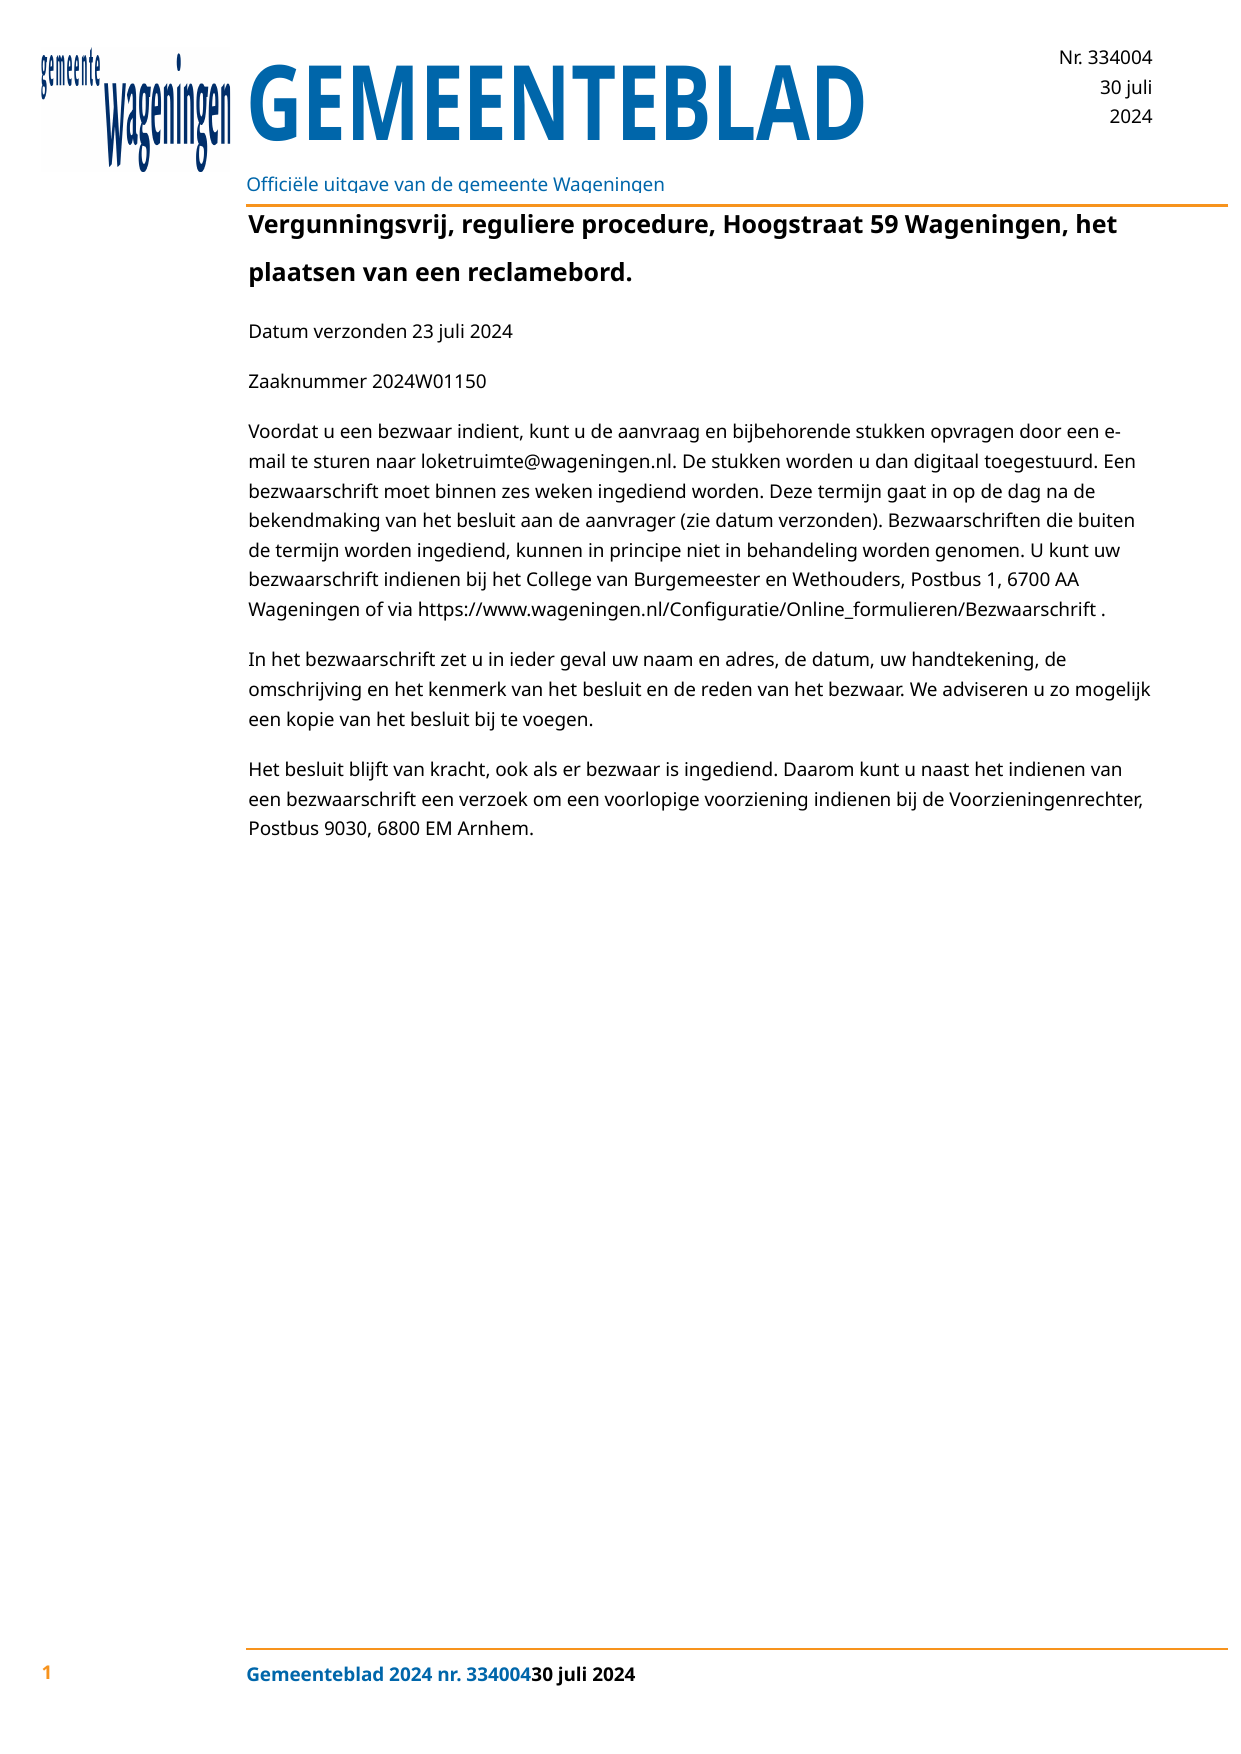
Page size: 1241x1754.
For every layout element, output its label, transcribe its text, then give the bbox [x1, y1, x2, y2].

picture [41, 47, 231, 172]
text In het bezwaarschrift zet u in ieder geval uw naam en adres, de datum, uw handtekening, de omschrijving en het kenmerk van het besluit en de reden van het bezwaar. We adviseren u zo mogelijk een kopie van het besluit bij te voegen. [248, 647, 1152, 732]
text Voordat u een bezwaar indient, kunt u de aanvraag en bijbehorende stukken opvragen door een e-mail te sturen naar loketruimte@wageningen.nl. De stukken worden u dan digitaal toegestuurd. Een bezwaarschrift moet binnen zes weken ingediend worden. Deze termijn gaat in op de dag na de bekendmaking van het besluit aan de aanvrager (zie datum verzonden). Bezwaarschriften die buiten de termijn worden ingediend, kunnen in principe niet in behandeling worden genomen. U kunt uw bezwaarschrift indienen bij het College van Burgemeester en Wethouders, Postbus 1, 6700 AA Wageningen of via https://www.wageningen.nl/Configuratie/Online_formulieren/Bezwaarschrift . [248, 419, 1152, 622]
text Het besluit blijft van kracht, ook als er bezwaar is ingediend. Daarom kunt u naast het indienen van een bezwaarschrift een verzoek om een voorlopige voorziening indienen bij de Voorzieningenrechter, Postbus 9030, 6800 EM Arnhem. [248, 756, 1152, 841]
text Vergunningsvrij, reguliere procedure, Hoogstraat 59 Wageningen, het plaatsen van een reclamebord. [248, 207, 1152, 288]
text Zaaknummer 2024W01150 [248, 368, 1152, 394]
text Datum verzonden 23 juli 2024 [248, 318, 1152, 344]
